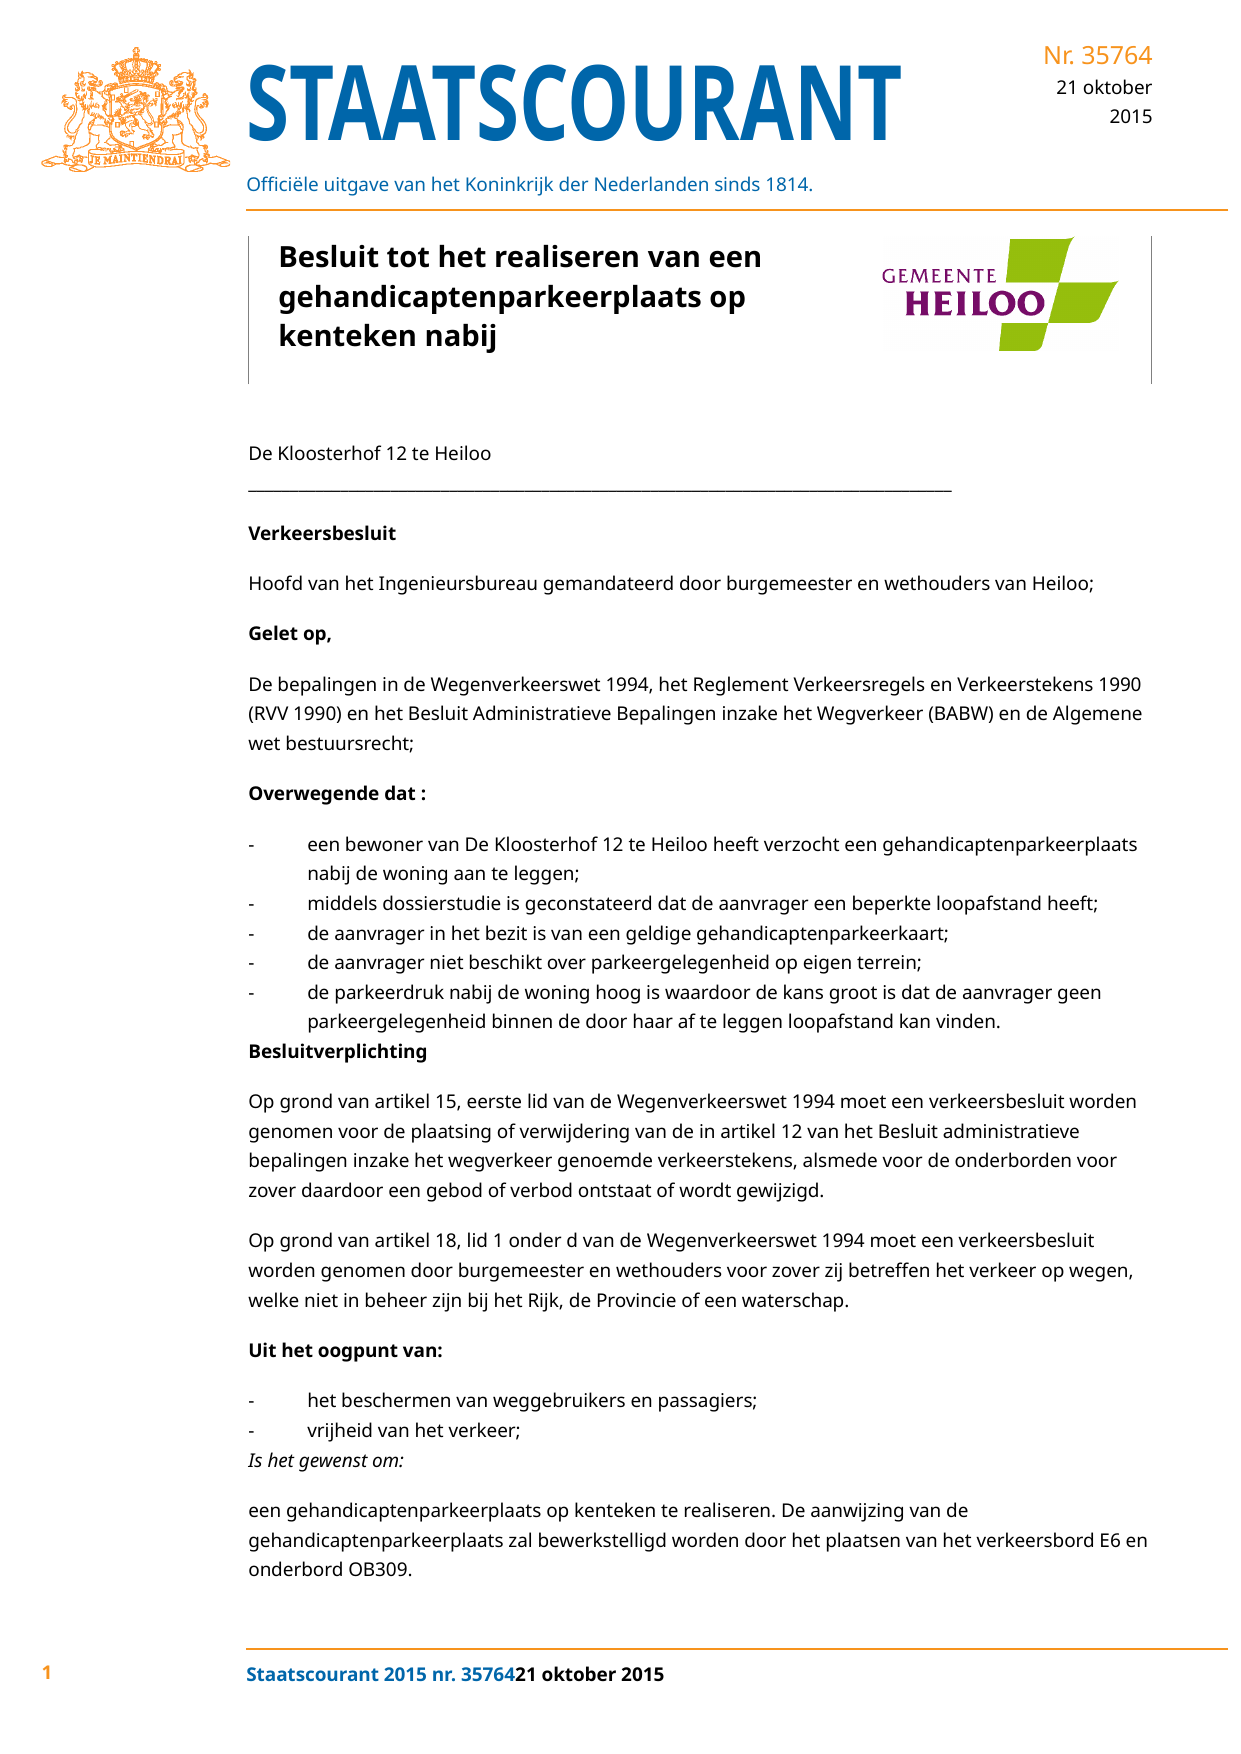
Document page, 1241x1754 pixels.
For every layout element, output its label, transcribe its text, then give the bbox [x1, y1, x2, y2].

table_header [850, 236, 1151, 384]
text Uit het oogpunt van: [248, 1337, 1152, 1363]
text Op grond van artikel 15, eerste lid van de Wegenverkeerswet 1994 moet een verkeersbesluit worden genomen voor de plaatsing of verwijdering van de in artikel 12 van het Besluit administratieve bepalingen inzake het wegverkeer genoemde verkeerstekens, alsmede voor de onderborden voor zover daardoor een gebod of verbod ontstaat of wordt gewijzigd. [248, 1088, 1152, 1203]
list middels dossierstudie is geconstateerd dat de aanvrager een beperkte loopafstand heeft; [248, 890, 1152, 916]
text Besluitverplichting [248, 1038, 1152, 1064]
list vrijheid van het verkeer; [248, 1417, 1152, 1443]
picture [882, 236, 1119, 351]
list de aanvrager niet beschikt over parkeergelegenheid op eigen terrein; [248, 949, 1152, 975]
list het beschermen van weggebruikers en passagiers; [248, 1388, 1152, 1413]
text De Kloosterhof 12 te Heiloo ____________________________________________________________________________________ [248, 440, 1152, 495]
text Verkeersbesluit [248, 520, 1152, 545]
text Gelet op, [248, 621, 1152, 646]
list de parkeerdruk nabij de woning hoog is waardoor de kans groot is dat de aanvrager geen parkeergelegenheid binnen de door haar af te leggen loopafstand kan vinden. [248, 979, 1152, 1034]
table_header Besluit tot het realiseren van een gehandicaptenparkeerplaats op kenteken nabij [249, 236, 850, 384]
text De bepalingen in de Wegenverkeerswet 1994, het Reglement Verkeersregels en Verkeerstekens 1990 (RVV 1990) en het Besluit Administratieve Bepalingen inzake het Wegverkeer (BABW) en de Algemene wet bestuursrecht; [248, 671, 1152, 756]
text Overwegende dat : [248, 781, 1152, 806]
text Hoofd van het Ingenieursbureau gemandateerd door burgemeester en wethouders van Heiloo; [248, 570, 1152, 596]
text een gehandicaptenparkeerplaats op kenteken te realiseren. De aanwijzing van de gehandicaptenparkeerplaats zal bewerkstelligd worden door het plaatsen van het verkeersbord E6 en onderbord OB309. [248, 1497, 1152, 1582]
picture [41, 47, 231, 172]
list een bewoner van De Kloosterhof 12 te Heiloo heeft verzocht een gehandicaptenparkeerplaats nabij de woning aan te leggen; [248, 831, 1152, 886]
list de aanvrager in het bezit is van een geldige gehandicaptenparkeerkaart; [248, 920, 1152, 945]
text Is het gewenst om: [248, 1447, 1152, 1472]
text Op grond van artikel 18, lid 1 onder d van de Wegenverkeerswet 1994 moet een verkeersbesluit worden genomen door burgemeester en wethouders voor zover zij betreffen het verkeer op wegen, welke niet in beheer zijn bij het Rijk, de Provincie of een waterschap. [248, 1228, 1152, 1312]
